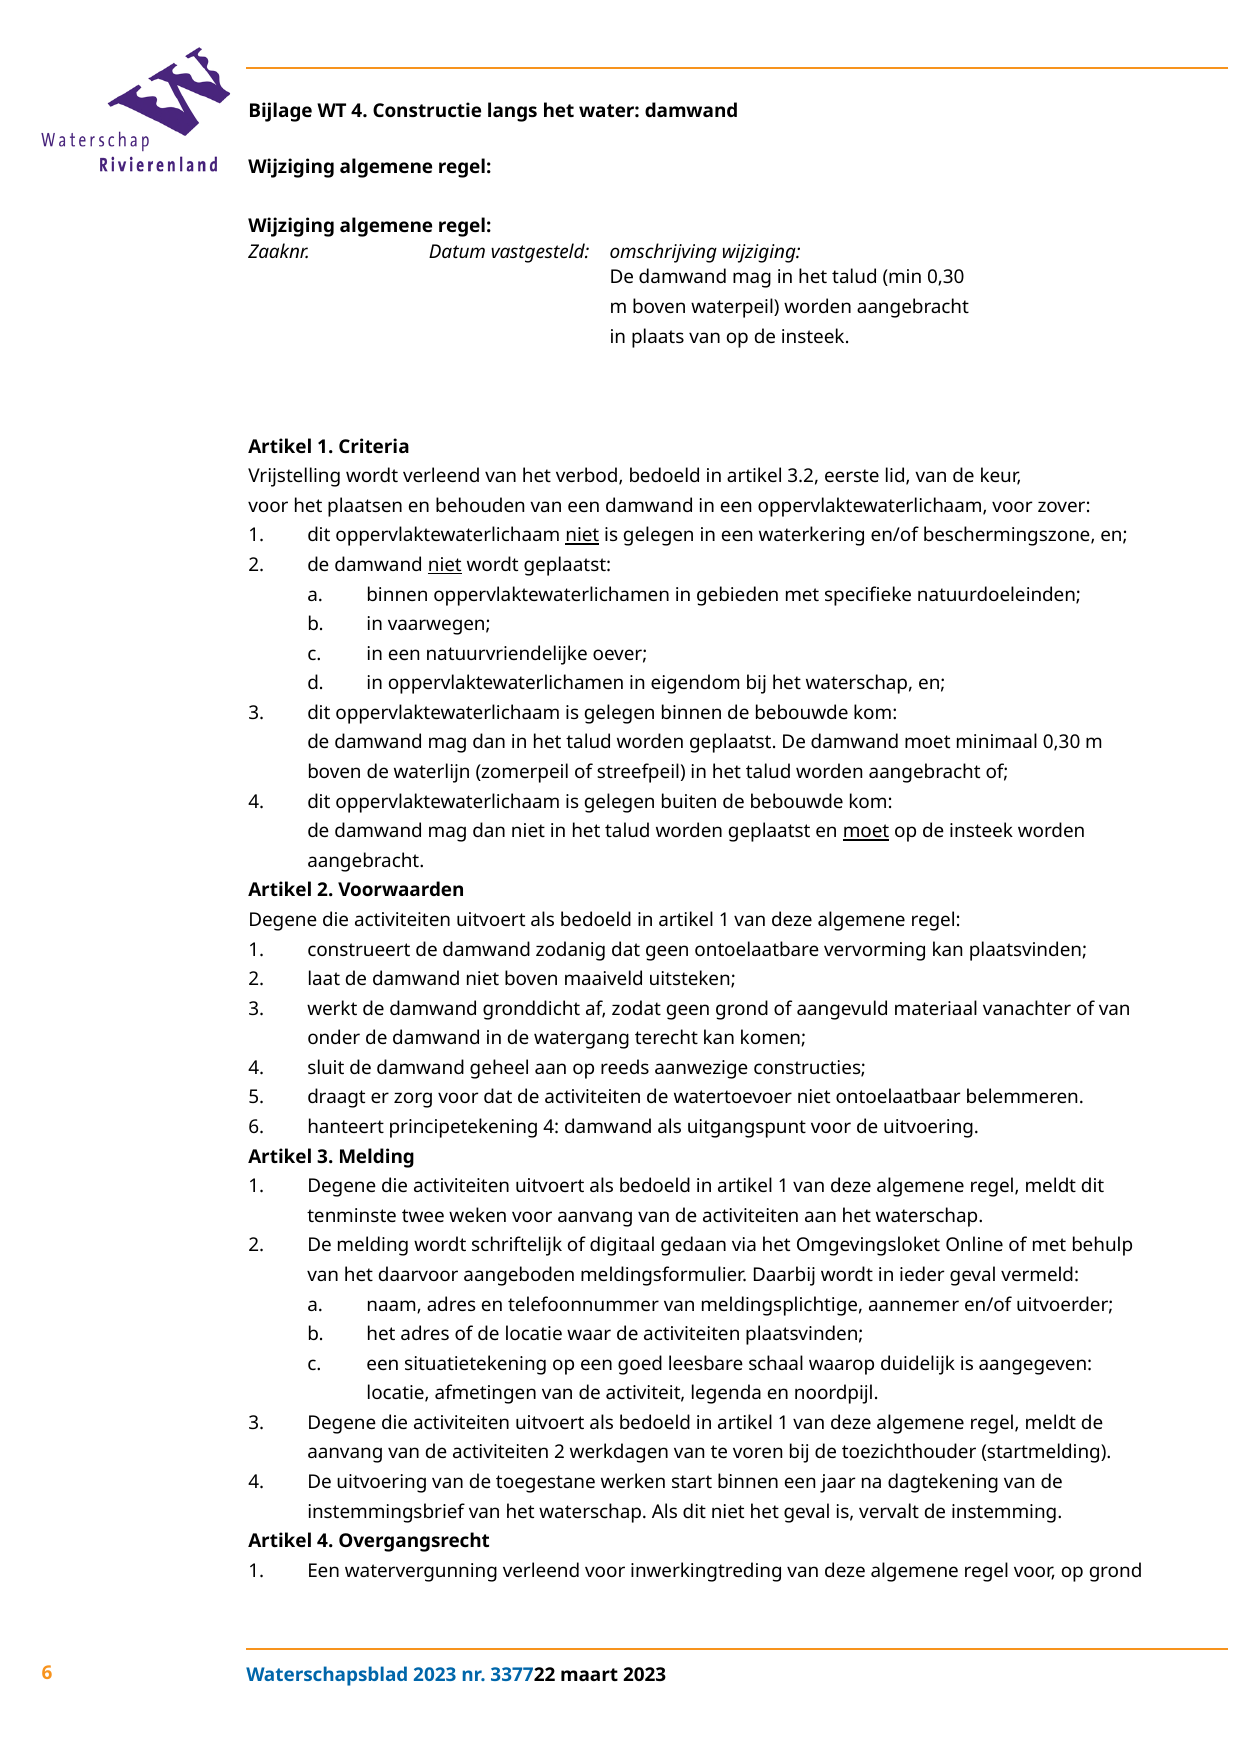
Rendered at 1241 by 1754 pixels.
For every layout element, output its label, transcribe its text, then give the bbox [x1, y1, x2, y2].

table_cell omschrijving wijziging: [609, 238, 971, 264]
table_cell [609, 349, 971, 374]
table_cell [248, 374, 429, 400]
table_header Wijziging algemene regel: [248, 212, 790, 238]
text Artikel 2. Voorwaarden [248, 877, 1152, 902]
list in vaarwegen; [307, 610, 1152, 636]
list laat de damwand niet boven maaiveld uitsteken; [248, 965, 1152, 991]
table_cell Datum vastgesteld: [429, 238, 609, 264]
list De melding wordt schriftelijk of digitaal gedaan via het Omgevingsloket Online of met behulp van het daarvoor aangeboden meldingsformulier. Daarbij wordt in ieder geval vermeld: [248, 1232, 1152, 1287]
table_cell [248, 264, 429, 348]
list dit oppervlaktewaterlichaam is gelegen buiten de bebouwde kom: [248, 788, 1152, 813]
list naam, adres en telefoonnummer van meldingsplichtige, aannemer en/of uitvoerder; [307, 1291, 1152, 1316]
list in een natuurvriendelijke oever; [307, 640, 1152, 666]
list de damwand niet wordt geplaatst: [248, 551, 1152, 577]
list hanteert principetekening 4: damwand als uitgangspunt voor de uitvoering. [248, 1113, 1152, 1139]
text Degene die activiteiten uitvoert als bedoeld in artikel 1 van deze algemene regel: [248, 906, 1152, 932]
text Artikel 3. Melding [248, 1143, 1152, 1168]
list Degene die activiteiten uitvoert als bedoeld in artikel 1 van deze algemene regel, meldt dit tenminste twee weken voor aanvang van de activiteiten aan het waterschap. [248, 1172, 1152, 1228]
table_cell [248, 349, 429, 374]
list dit oppervlaktewaterlichaam niet is gelegen in een waterkering en/of beschermingszone, en; [248, 522, 1152, 547]
list Een watervergunning verleend voor inwerkingtreding van deze algemene regel voor, op grond [248, 1557, 1152, 1583]
table_cell Zaaknr. [248, 238, 429, 264]
list Degene die activiteiten uitvoert als bedoeld in artikel 1 van deze algemene regel, meldt de aanvang van de activiteiten 2 werkdagen van te voren bij de toezichthouder (startmelding). [248, 1409, 1152, 1464]
text Artikel 4. Overgangsrecht [248, 1527, 1152, 1553]
list De uitvoering van de toegestane werken start binnen een jaar na dagtekening van de instemmingsbrief van het waterschap. Als dit niet het geval is, vervalt de instemming. [248, 1468, 1152, 1523]
text Bijlage WT 4. Constructie langs het water: damwand [248, 95, 1152, 123]
picture [41, 47, 231, 172]
text Artikel 1. Criteria [248, 433, 1152, 458]
table_cell [609, 374, 971, 400]
list sluit de damwand geheel aan op reeds aanwezige constructies; [248, 1054, 1152, 1080]
list de damwand mag dan in het talud worden geplaatst. De damwand moet minimaal 0,30 m boven de waterlijn (zomerpeil of streefpeil) in het talud worden aangebracht of; [248, 729, 1152, 784]
list werkt de damwand gronddicht af, zodat geen grond of aangevuld materiaal vanachter of van onder de damwand in de watergang terecht kan komen; [248, 995, 1152, 1050]
table_cell [429, 264, 609, 348]
table_cell [429, 349, 609, 374]
list construeert de damwand zodanig dat geen ontoelaatbare vervorming kan plaatsvinden; [248, 936, 1152, 961]
list draagt er zorg voor dat de activiteiten de watertoevoer niet ontoelaatbaar belemmeren. [248, 1084, 1152, 1109]
list een situatietekening op een goed leesbare schaal waarop duidelijk is aangegeven: locatie, afmetingen van de activiteit, legenda en noordpijl. [307, 1350, 1152, 1405]
table_cell [429, 374, 609, 400]
list binnen oppervlaktewaterlichamen in gebieden met specifieke natuurdoeleinden; [307, 581, 1152, 606]
table_header [971, 212, 1152, 400]
list dit oppervlaktewaterlichaam is gelegen binnen de bebouwde kom: [248, 699, 1152, 725]
text Vrijstelling wordt verleend van het verbod, bedoeld in artikel 3.2, eerste lid, van de keur, [248, 462, 1152, 488]
text voor het plaatsen en behouden van een damwand in een oppervlaktewaterlichaam, voor zover: [248, 492, 1152, 518]
table_cell De damwand mag in het talud (min 0,30 m boven waterpeil) worden aangebracht in plaats van op de insteek. [609, 264, 971, 348]
table_header [790, 212, 971, 238]
text Wijziging algemene regel: [248, 153, 1152, 179]
list de damwand mag dan niet in het talud worden geplaatst en moet op de insteek worden aangebracht. [248, 817, 1152, 873]
list het adres of de locatie waar de activiteiten plaatsvinden; [307, 1320, 1152, 1346]
list in oppervlaktewaterlichamen in eigendom bij het waterschap, en; [307, 669, 1152, 695]
